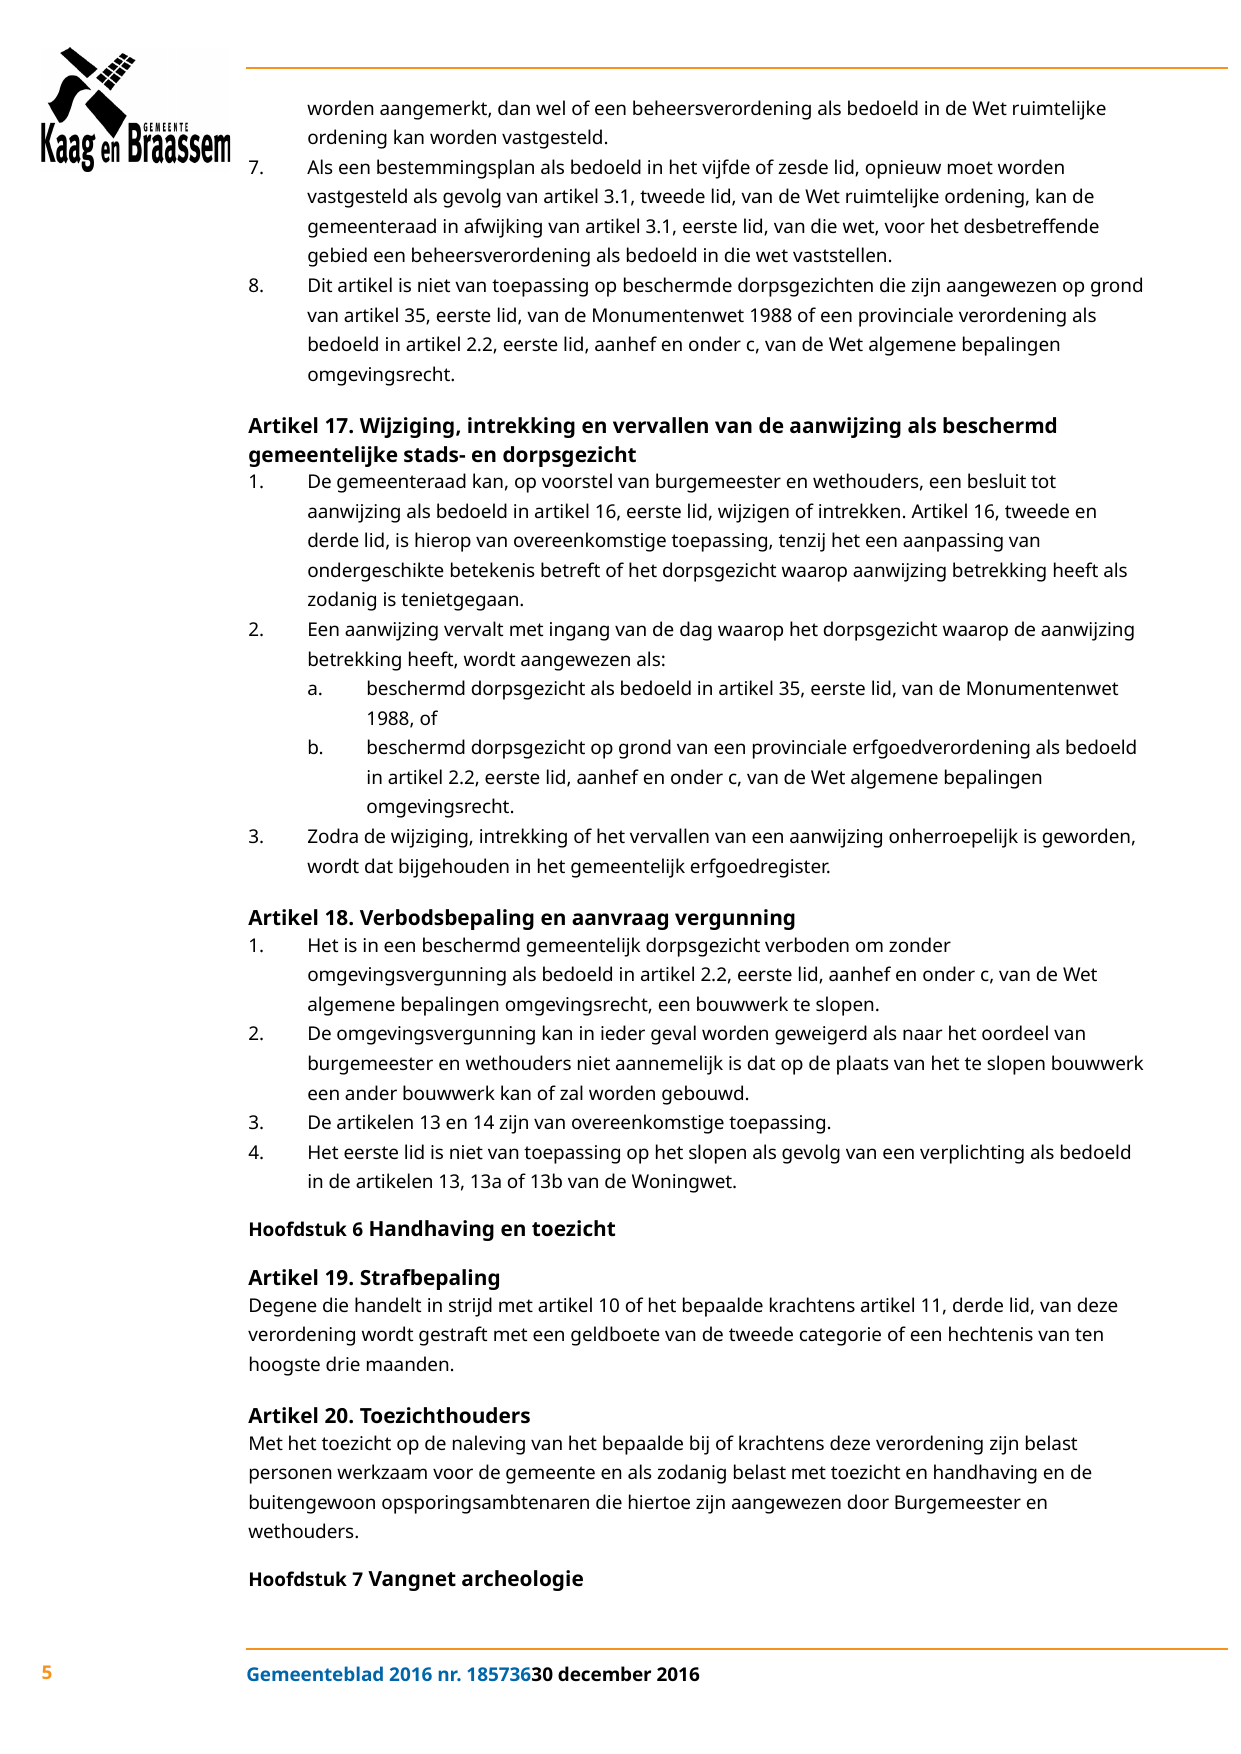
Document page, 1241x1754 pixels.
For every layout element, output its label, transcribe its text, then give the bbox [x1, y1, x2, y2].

list Het eerste lid is niet van toepassing op het slopen als gevolg van een verplichting als bedoeld in de artikelen 13, 13a of 13b van de Woningwet. [248, 1139, 1152, 1194]
list worden aangemerkt, dan wel of een beheersverordening als bedoeld in de Wet ruimtelijke ordening kan worden vastgesteld. [248, 95, 1152, 150]
list Dit artikel is niet van toepassing op beschermde dorpsgezichten die zijn aangewezen op grond van artikel 35, eerste lid, van de Monumentenwet 1988 of een provinciale verordening als bedoeld in artikel 2.2, eerste lid, aanhef en onder c, van de Wet algemene bepalingen omgevingsrecht. [248, 272, 1152, 387]
text Hoofdstuk 6 Handhaving en toezicht [248, 1214, 1152, 1242]
list Zodra de wijziging, intrekking of het vervallen van een aanwijzing onherroepelijk is geworden, wordt dat bijgehouden in het gemeentelijk erfgoedregister. [248, 823, 1152, 879]
list Als een bestemmingsplan als bedoeld in het vijfde of zesde lid, opnieuw moet worden vastgesteld als gevolg van artikel 3.1, tweede lid, van de Wet ruimtelijke ordening, kan de gemeenteraad in afwijking van artikel 3.1, eerste lid, van die wet, voor het desbetreffende gebied een beheersverordening als bedoeld in die wet vaststellen. [248, 154, 1152, 268]
text Artikel 18. Verbodsbepaling en aanvraag vergunning [248, 903, 1152, 932]
text Artikel 20. Toezichthouders [248, 1401, 1152, 1430]
text Hoofdstuk 7 Vangnet archeologie [248, 1564, 1152, 1593]
text Artikel 19. Strafbepaling [248, 1263, 1152, 1292]
list Een aanwijzing vervalt met ingang van de dag waarop het dorpsgezicht waarop de aanwijzing betrekking heeft, wordt aangewezen als: [248, 616, 1152, 672]
list De gemeenteraad kan, op voorstel van burgemeester en wethouders, een besluit tot aanwijzing als bedoeld in artikel 16, eerste lid, wijzigen of intrekken. Artikel 16, tweede en derde lid, is hierop van overeenkomstige toepassing, tenzij het een aanpassing van ondergeschikte betekenis betreft of het dorpsgezicht waarop aanwijzing betrekking heeft als zodanig is tenietgegaan. [248, 468, 1152, 612]
list De omgevingsvergunning kan in ieder geval worden geweigerd als naar het oordeel van burgemeester en wethouders niet aannemelijk is dat op de plaats van het te slopen bouwwerk een ander bouwwerk kan of zal worden gebouwd. [248, 1021, 1152, 1105]
list Het is in een beschermd gemeentelijk dorpsgezicht verboden om zonder omgevingsvergunning als bedoeld in artikel 2.2, eerste lid, aanhef en onder c, van de Wet algemene bepalingen omgevingsrecht, een bouwwerk te slopen. [248, 932, 1152, 1017]
text Degene die handelt in strijd met artikel 10 of het bepaalde krachtens artikel 11, derde lid, van deze verordening wordt gestraft met een geldboete van de tweede categorie of een hechtenis van ten hoogste drie maanden. [248, 1292, 1152, 1377]
text Met het toezicht op de naleving van het bepaalde bij of krachtens deze verordening zijn belast personen werkzaam voor de gemeente en als zodanig belast met toezicht en handhaving en de buitengewoon opsporingsambtenaren die hiertoe zijn aangewezen door Burgemeester en wethouders. [248, 1430, 1152, 1544]
list De artikelen 13 en 14 zijn van overeenkomstige toepassing. [248, 1109, 1152, 1135]
list beschermd dorpsgezicht als bedoeld in artikel 35, eerste lid, van de Monumentenwet 1988, of [307, 675, 1152, 731]
text Artikel 17. Wijziging, intrekking en vervallen van de aanwijzing als beschermd gemeentelijke stads- en dorpsgezicht [248, 411, 1152, 468]
picture [41, 47, 231, 172]
list beschermd dorpsgezicht op grond van een provinciale erfgoedverordening als bedoeld in artikel 2.2, eerste lid, aanhef en onder c, van de Wet algemene bepalingen omgevingsrecht. [307, 734, 1152, 819]
